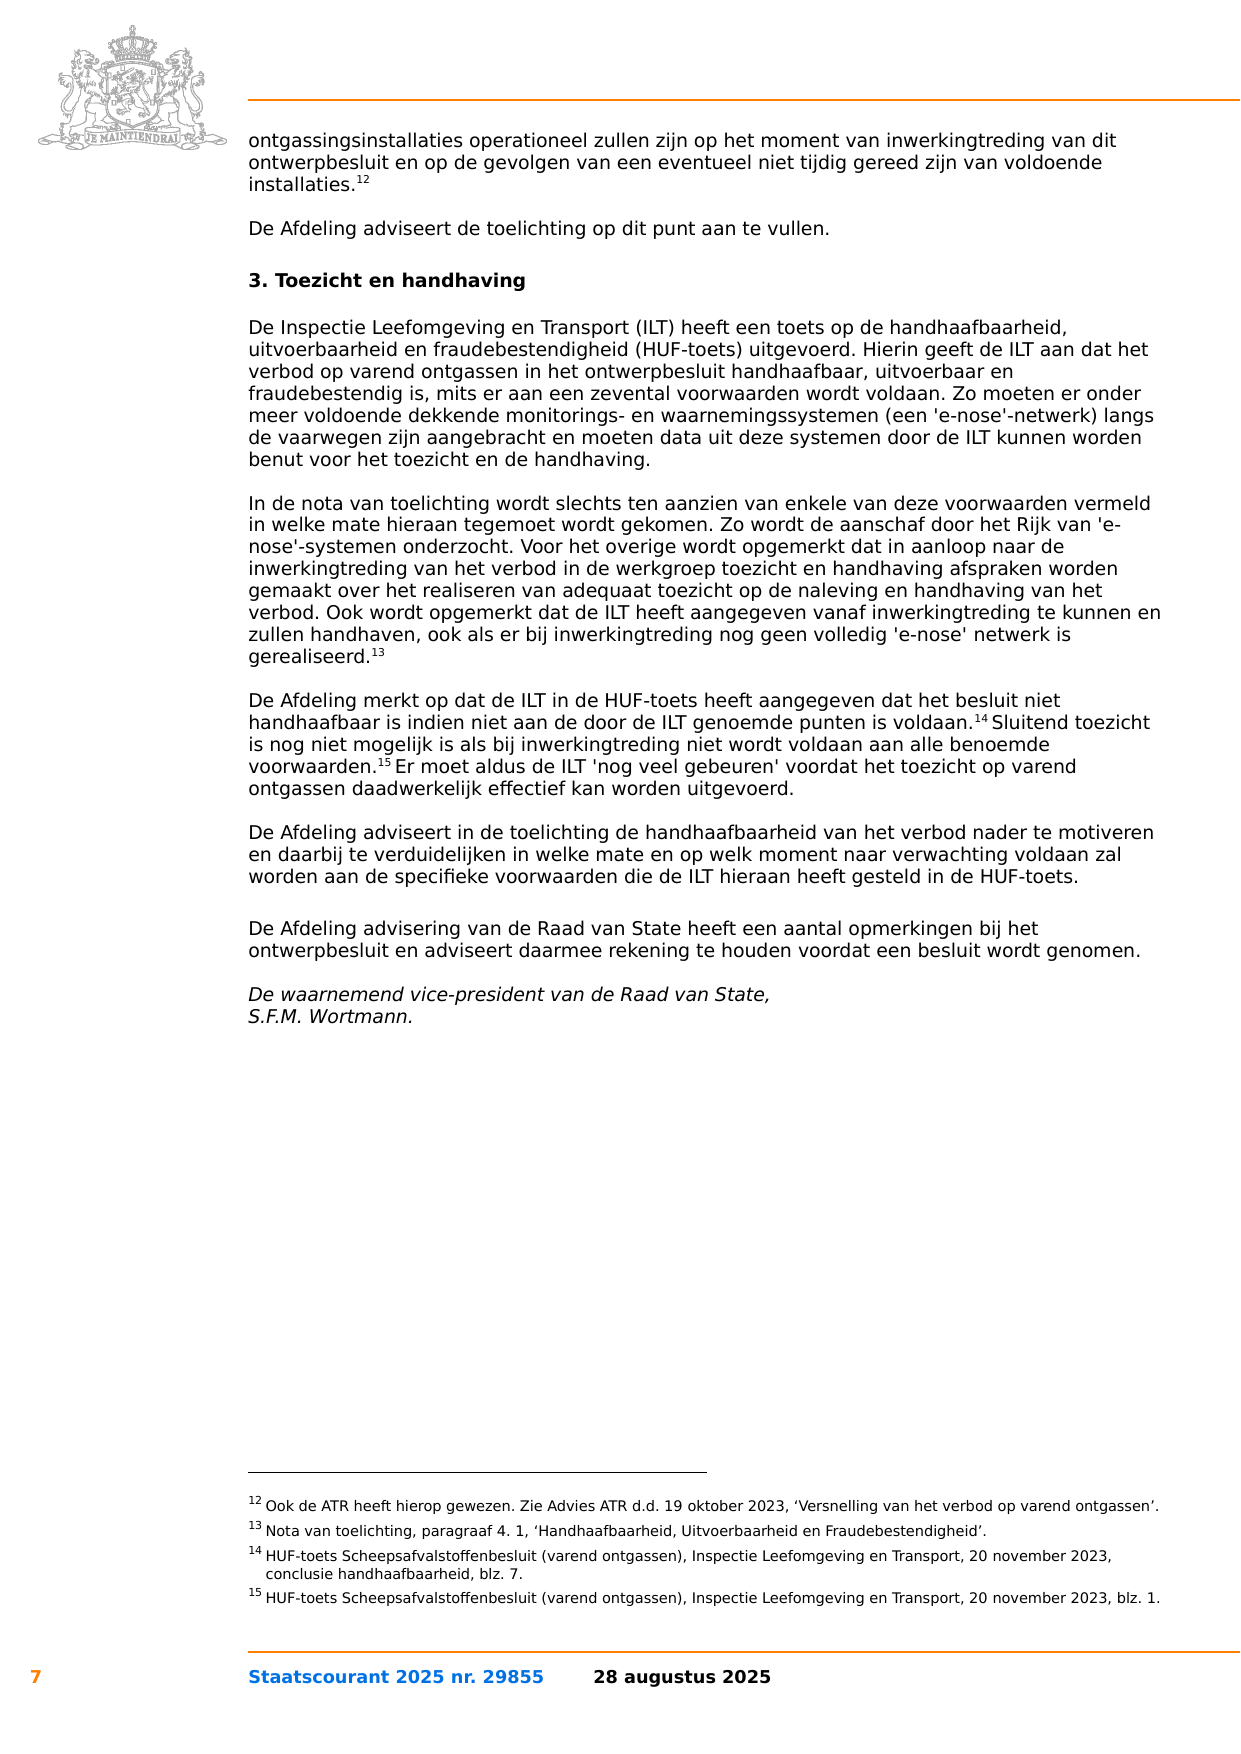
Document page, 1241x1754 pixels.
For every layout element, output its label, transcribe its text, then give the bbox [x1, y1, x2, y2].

text Nota van toelichting, paragraaf 4. 1, ‘Handhaafbaarheid, Uitvoerbaarheid en Fraudebestendigheid’. [248, 1519, 1163, 1541]
text De Afdeling merkt op dat de ILT in de HUF-toets heeft aangegeven dat het besluit niet handhaafbaar is indien niet aan de door de ILT genoemde punten is voldaan.Sluitend toezicht is nog niet mogelijk is als bij inwerkingtreding niet wordt voldaan aan alle benoemde voorwaarden.Er moet aldus de ILT 'nog veel gebeuren' voordat het toezicht op varend ontgassen daadwerkelijk effectief kan worden uitgevoerd. [248, 690, 1163, 800]
text HUF-toets Scheepsafvalstoffenbesluit (varend ontgassen), Inspectie Leefomgeving en Transport, 20 november 2023, blz. 1. [248, 1586, 1163, 1608]
text In de nota van toelichting wordt slechts ten aanzien van enkele van deze voorwaarden vermeld in welke mate hieraan tegemoet wordt gekomen. Zo wordt de aanschaf door het Rijk van 'e-nose'-systemen onderzocht. Voor het overige wordt opgemerkt dat in aanloop naar de inwerkingtreding van het verbod in de werkgroep toezicht en handhaving afspraken worden gemaakt over het realiseren van adequaat toezicht op de naleving en handhaving van het verbod. Ook wordt opgemerkt dat de ILT heeft aangegeven vanaf inwerkingtreding te kunnen en zullen handhaven, ook als er bij inwerkingtreding nog geen volledig 'e-nose'­ netwerk is gerealiseerd. [248, 492, 1163, 668]
picture [38, 25, 227, 150]
text De Inspectie Leefomgeving en Transport (ILT) heeft een toets op de handhaafbaarheid, uitvoerbaarheid en fraudebestendigheid (HUF-toets) uitgevoerd. Hierin geeft de ILT aan dat het verbod op varend ontgassen in het ontwerpbesluit handhaafbaar, uitvoerbaar en fraudebestendig is, mits er aan een zevental voorwaarden wordt voldaan. Zo moeten er onder meer voldoende dekkende monitorings- en waarnemingssystemen (een 'e-nose'-netwerk) langs de vaarwegen zijn aangebracht en moeten data uit deze systemen door de ILT kunnen worden benut voor het toezicht en de handhaving. [248, 317, 1163, 471]
text De waarnemend vice-president van de Raad van State, S.F.M. Wortmann. [248, 984, 1163, 1028]
text Ook de ATR heeft hierop gewezen. Zie Advies ATR d.d. 19 oktober 2023, ‘Versnelling van het verbod op varend ontgassen’. [248, 1494, 1163, 1516]
text ontgassingsinstallaties operationeel zullen zijn op het moment van inwerkingtreding van dit ontwerpbesluit en op de gevolgen van een eventueel niet tijdig gereed zijn van voldoende installaties. [248, 130, 1163, 196]
text De Afdeling adviseert de toelichting op dit punt aan te vullen. [248, 218, 1163, 240]
text De Afdeling adviseert in de toelichting de handhaafbaarheid van het verbod nader te motiveren en daarbij te verduidelijken in welke mate en op welk moment naar verwachting voldaan zal worden aan de specifieke voorwaarden die de ILT hieraan heeft gesteld in de HUF-toets. [248, 822, 1163, 888]
text HUF-toets Scheepsafvalstoffenbesluit (varend ontgassen), Inspectie Leefomgeving en Transport, 20 november 2023, conclusie handhaafbaarheid, blz. 7. [248, 1544, 1163, 1583]
subtitle 3. Toezicht en handhaving [248, 270, 1163, 292]
text De Afdeling advisering van de Raad van State heeft een aantal opmerkingen bij het ontwerpbesluit en adviseert daarmee rekening te houden voordat een besluit wordt genomen. [248, 918, 1163, 962]
